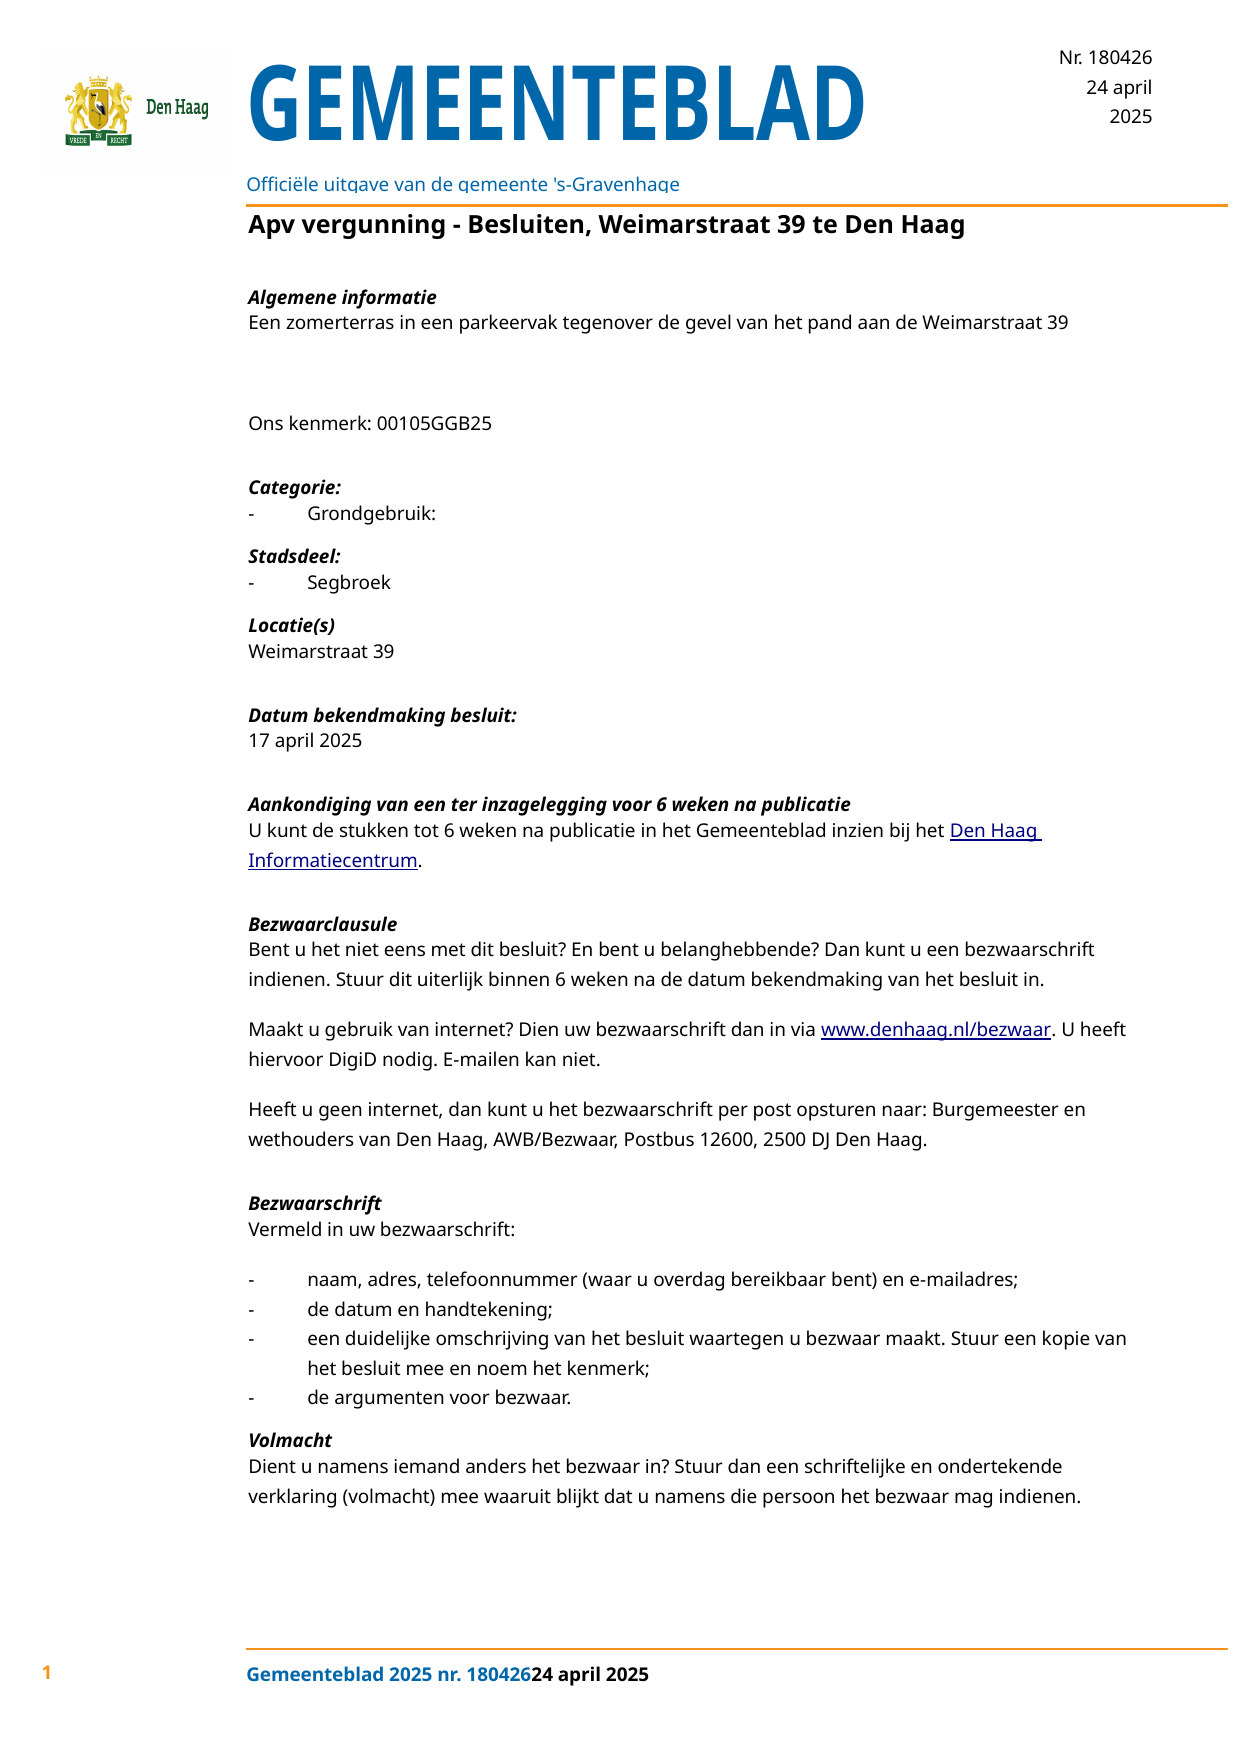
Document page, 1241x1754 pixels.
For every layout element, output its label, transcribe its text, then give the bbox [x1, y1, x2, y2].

text U kunt de stukken tot 6 weken na publicatie in het Gemeenteblad inzien bij het Den Haag Informatiecentrum. [248, 817, 1152, 872]
picture [41, 47, 231, 172]
text Weimarstraat 39 [248, 638, 1152, 663]
text Maakt u gebruik van internet? Dien uw bezwaarschrift dan in via www.denhaag.nl/bezwaar. U heeft hiervoor DigiD nodig. E-mailen kan niet. [248, 1016, 1152, 1072]
list de argumenten voor bezwaar. [248, 1384, 1152, 1410]
text Ons kenmerk: 00105GGB25 [248, 410, 1152, 436]
list de datum en handtekening; [248, 1296, 1152, 1321]
text Stadsdeel: [248, 543, 1152, 569]
text Bent u het niet eens met dit besluit? En bent u belanghebbende? Dan kunt u een bezwaarschrift indienen. Stuur dit uiterlijk binnen 6 weken na de datum bekendmaking van het besluit in. [248, 936, 1152, 992]
text Bezwaarschrift [248, 1190, 1152, 1216]
text Dient u namens iemand anders het bezwaar in? Stuur dan een schriftelijke en ondertekende verklaring (volmacht) mee waaruit blijkt dat u namens die persoon het bezwaar mag indienen. [248, 1453, 1152, 1509]
list naam, adres, telefoonnummer (waar u overdag bereikbaar bent) en e-mailadres; [248, 1266, 1152, 1292]
text Aankondiging van een ter inzagelegging voor 6 weken na publicatie [248, 791, 1152, 817]
text Heeft u geen internet, dan kunt u het bezwaarschrift per post opsturen naar: Burgemeester en wethouders van Den Haag, AWB/Bezwaar, Postbus 12600, 2500 DJ Den Haag. [248, 1096, 1152, 1152]
list een duidelijke omschrijving van het besluit waartegen u bezwaar maakt. Stuur een kopie van het besluit mee en noem het kenmerk; [248, 1325, 1152, 1381]
text Vermeld in uw bezwaarschrift: [248, 1216, 1152, 1241]
text Categorie: [248, 474, 1152, 500]
text 17 april 2025 [248, 727, 1152, 753]
text Datum bekendmaking besluit: [248, 702, 1152, 727]
text Apv vergunning - Besluiten, Weimarstraat 39 te Den Haag [248, 207, 1152, 241]
list Grondgebruik: [248, 500, 1152, 526]
text Locatie(s) [248, 612, 1152, 638]
text Een zomerterras in een parkeervak tegenover de gevel van het pand aan de Weimarstraat 39 [248, 309, 1152, 335]
text Bezwaarclausule [248, 911, 1152, 936]
text Volmacht [248, 1428, 1152, 1453]
text Algemene informatie [248, 284, 1152, 309]
list Segbroek [248, 569, 1152, 595]
